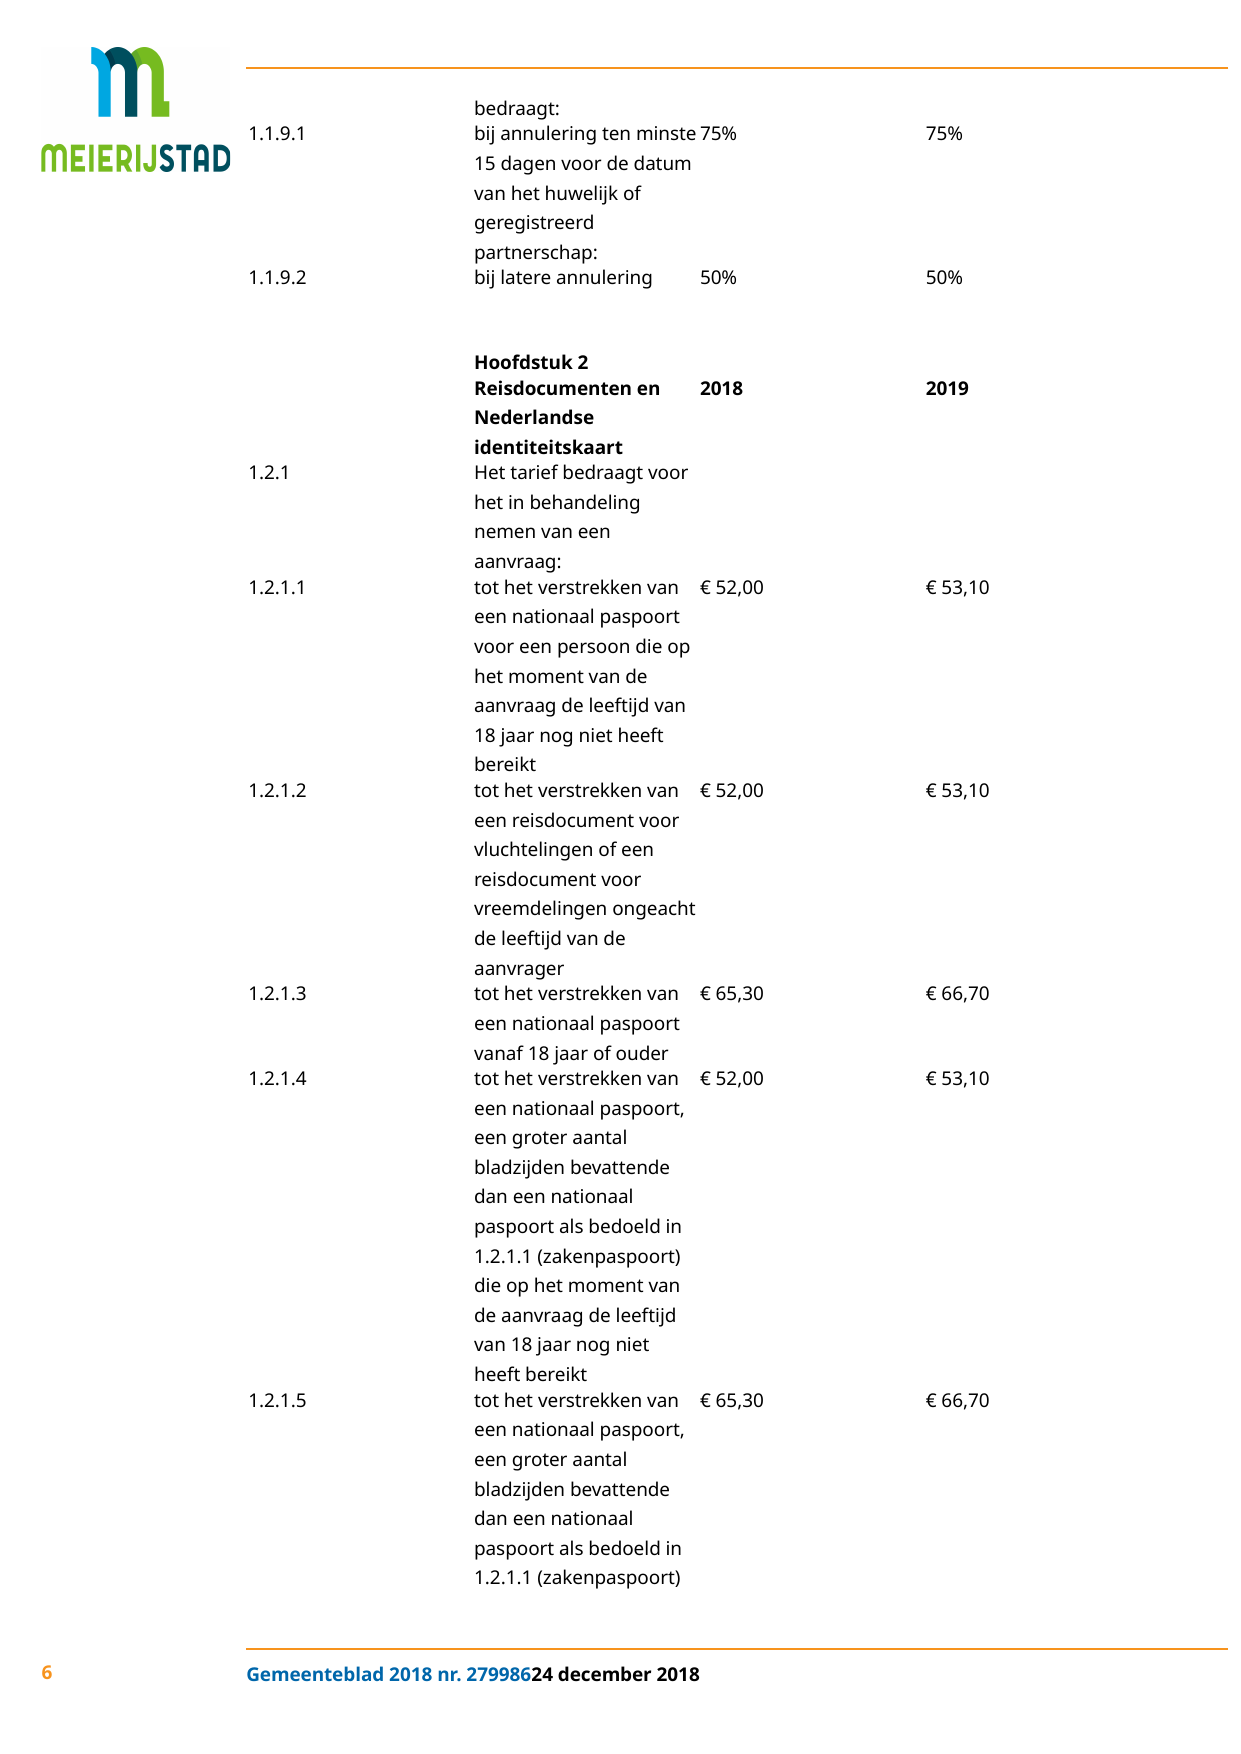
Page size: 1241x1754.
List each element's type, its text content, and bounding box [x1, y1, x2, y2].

table_cell € 53,10 [926, 777, 1152, 981]
table_cell [700, 460, 926, 574]
table_cell [248, 290, 474, 316]
table_cell 2019 [926, 375, 1152, 459]
table_cell € 52,00 [700, 1065, 926, 1387]
table_cell 75% [700, 121, 926, 264]
table_cell € 53,10 [926, 574, 1152, 777]
table_cell 50% [700, 265, 926, 290]
picture [41, 47, 231, 172]
table_cell [700, 95, 926, 121]
table_cell tot het verstrekken van een reisdocument voor vluchtelingen of een reisdocument voor vreemdelingen ongeacht de leeftijd van de aanvrager [474, 777, 700, 981]
table_cell 1.2.1.4 [248, 1065, 474, 1387]
table_cell [700, 290, 926, 316]
table_cell 1.2.1.1 [248, 574, 474, 777]
table_cell 1.2.1.3 [248, 981, 474, 1065]
table_header [926, 349, 1152, 375]
table_cell Reisdocumenten en Nederlandse identiteitskaart [474, 375, 700, 459]
table_cell bedraagt: [474, 95, 700, 121]
table_cell bij latere annulering [474, 265, 700, 290]
table_cell tot het verstrekken van een nationaal paspoort vanaf 18 jaar of ouder [474, 981, 700, 1065]
table_header [700, 349, 926, 375]
table_cell [926, 290, 1152, 316]
table_cell [248, 375, 474, 459]
table_cell 2018 [700, 375, 926, 459]
table_cell [926, 95, 1152, 121]
table_cell 50% [926, 265, 1152, 290]
table_cell [474, 290, 700, 316]
table_cell tot het verstrekken van een nationaal paspoort, een groter aantal bladzijden bevattende dan een nationaal paspoort als bedoeld in 1.2.1.1 (zakenpaspoort) [474, 1387, 700, 1590]
table_cell [248, 95, 474, 121]
table_header Hoofdstuk 2 [474, 349, 700, 375]
table_cell Het tarief bedraagt voor het in behandeling nemen van een aanvraag: [474, 460, 700, 574]
table_cell € 53,10 [926, 1065, 1152, 1387]
table_cell € 66,70 [926, 1387, 1152, 1590]
table_cell [926, 460, 1152, 574]
table_cell 75% [926, 121, 1152, 264]
table_cell tot het verstrekken van een nationaal paspoort, een groter aantal bladzijden bevattende dan een nationaal paspoort als bedoeld in 1.2.1.1 (zakenpaspoort) die op het moment van de aanvraag de leeftijd van 18 jaar nog niet heeft bereikt [474, 1065, 700, 1387]
table_cell 1.1.9.1 [248, 121, 474, 264]
table_cell 1.1.9.2 [248, 265, 474, 290]
table_header [248, 349, 474, 375]
table_cell € 52,00 [700, 574, 926, 777]
table_cell € 52,00 [700, 777, 926, 981]
table_cell 1.2.1.2 [248, 777, 474, 981]
table_cell 1.2.1.5 [248, 1387, 474, 1590]
table_cell € 65,30 [700, 1387, 926, 1590]
table_cell bij annulering ten minste 15 dagen voor de datum van het huwelijk of geregistreerd partnerschap: [474, 121, 700, 264]
table_cell tot het verstrekken van een nationaal paspoort voor een persoon die op het moment van de aanvraag de leeftijd van 18 jaar nog niet heeft bereikt [474, 574, 700, 777]
table_cell € 66,70 [926, 981, 1152, 1065]
table_cell € 65,30 [700, 981, 926, 1065]
table_cell 1.2.1 [248, 460, 474, 574]
